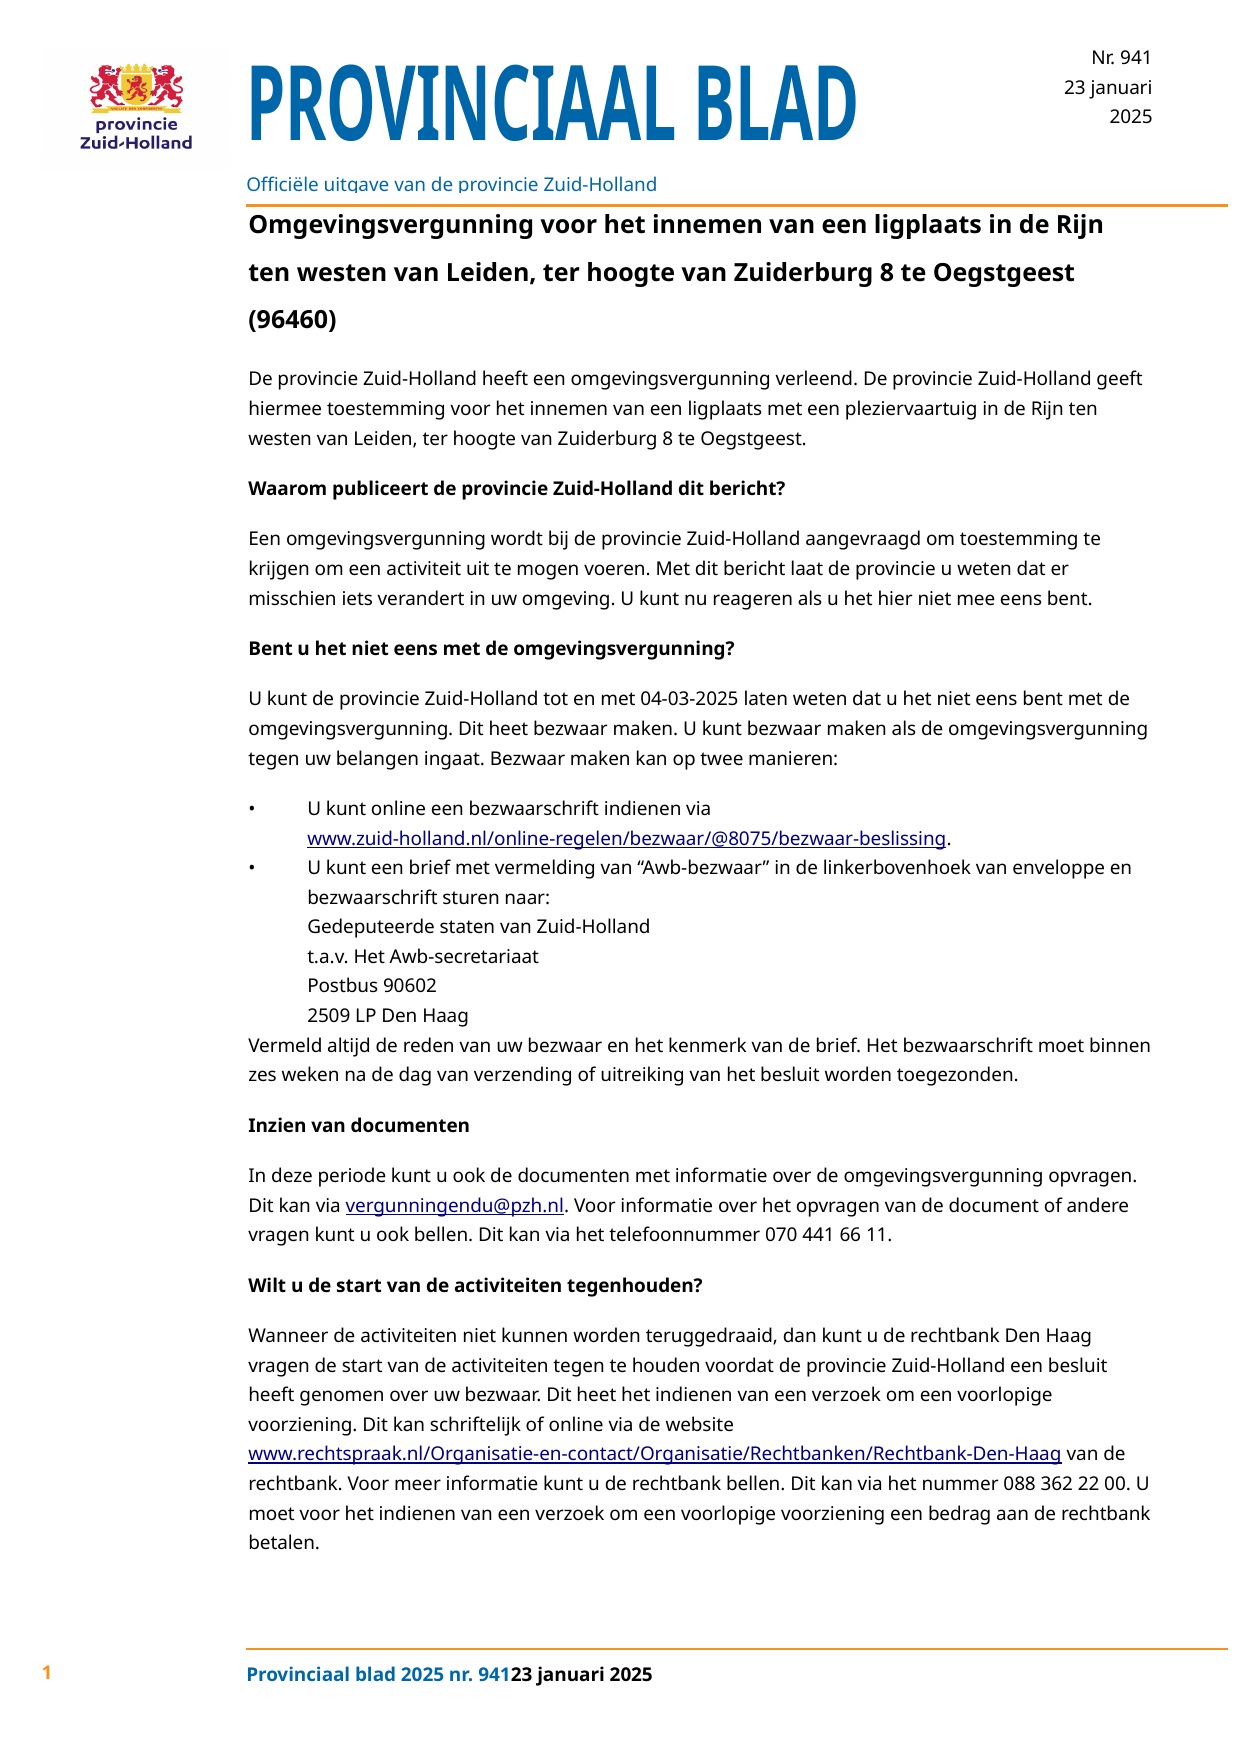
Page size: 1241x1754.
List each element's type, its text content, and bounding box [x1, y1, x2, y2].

text U kunt de provincie Zuid-Holland tot en met 04-03-2025 laten weten dat u het niet eens bent met de omgevingsvergunning. Dit heet bezwaar maken. U kunt bezwaar maken als de omgevingsvergunning tegen uw belangen ingaat. Bezwaar maken kan op twee manieren: [248, 686, 1152, 770]
list U kunt online een bezwaarschrift indienen via www.zuid-holland.nl/online-regelen/bezwaar/@8075/bezwaar-beslissing. [248, 795, 1152, 850]
list Gedeputeerde staten van Zuid-Holland [248, 913, 1152, 939]
text In deze periode kunt u ook de documenten met informatie over de omgevingsvergunning opvragen. Dit kan via vergunningendu@pzh.nl. Voor informatie over het opvragen van de document of andere vragen kunt u ook bellen. Dit kan via het telefoonnummer 070 441 66 11. [248, 1162, 1152, 1247]
text De provincie Zuid-Holland heeft een omgevingsvergunning verleend. De provincie Zuid-Holland geeft hiermee toestemming voor het innemen van een ligplaats met een pleziervaartuig in de Rijn ten westen van Leiden, ter hoogte van Zuiderburg 8 te Oegstgeest. [248, 366, 1152, 450]
text Omgevingsvergunning voor het innemen van een ligplaats in de Rijn ten westen van Leiden, ter hoogte van Zuiderburg 8 te Oegstgeest (96460) [248, 207, 1152, 336]
text Een omgevingsvergunning wordt bij de provincie Zuid-Holland aangevraagd om toestemming te krijgen om een activiteit uit te mogen voeren. Met dit bericht laat de provincie u weten dat er misschien iets verandert in uw omgeving. U kunt nu reageren als u het hier niet mee eens bent. [248, 526, 1152, 610]
text Waarom publiceert de provincie Zuid-Holland dit bericht? [248, 475, 1152, 501]
text Wilt u de start van de activiteiten tegenhouden? [248, 1272, 1152, 1297]
text Wanneer de activiteiten niet kunnen worden teruggedraaid, dan kunt u de rechtbank Den Haag vragen de start van de activiteiten tegen te houden voordat de provincie Zuid-Holland een besluit heeft genomen over uw bezwaar. Dit heet het indienen van een verzoek om een voorlopige voorziening. Dit kan schriftelijk of online via de website www.rechtspraak.nl/Organisatie-en-contact/Organisatie/Rechtbanken/Rechtbank-Den-Haag van de rechtbank. Voor meer informatie kunt u de rechtbank bellen. Dit kan via het nummer 088 362 22 00. U moet voor het indienen van een verzoek om een voorlopige voorziening een bedrag aan de rechtbank betalen. [248, 1322, 1152, 1555]
picture [41, 47, 231, 172]
text Vermeld altijd de reden van uw bezwaar en het kenmerk van de brief. Het bezwaarschrift moet binnen zes weken na de dag van verzending of uitreiking van het besluit worden toegezonden. [248, 1032, 1152, 1087]
text Inzien van documenten [248, 1112, 1152, 1137]
list Postbus 90602 [248, 973, 1152, 998]
list 2509 LP Den Haag [248, 1002, 1152, 1028]
text Bent u het niet eens met de omgevingsvergunning? [248, 635, 1152, 661]
list U kunt een brief met vermelding van “Awb-bezwaar” in de linkerbovenhoek van enveloppe en bezwaarschrift sturen naar: [248, 854, 1152, 909]
list t.a.v. Het Awb-secretariaat [248, 943, 1152, 969]
